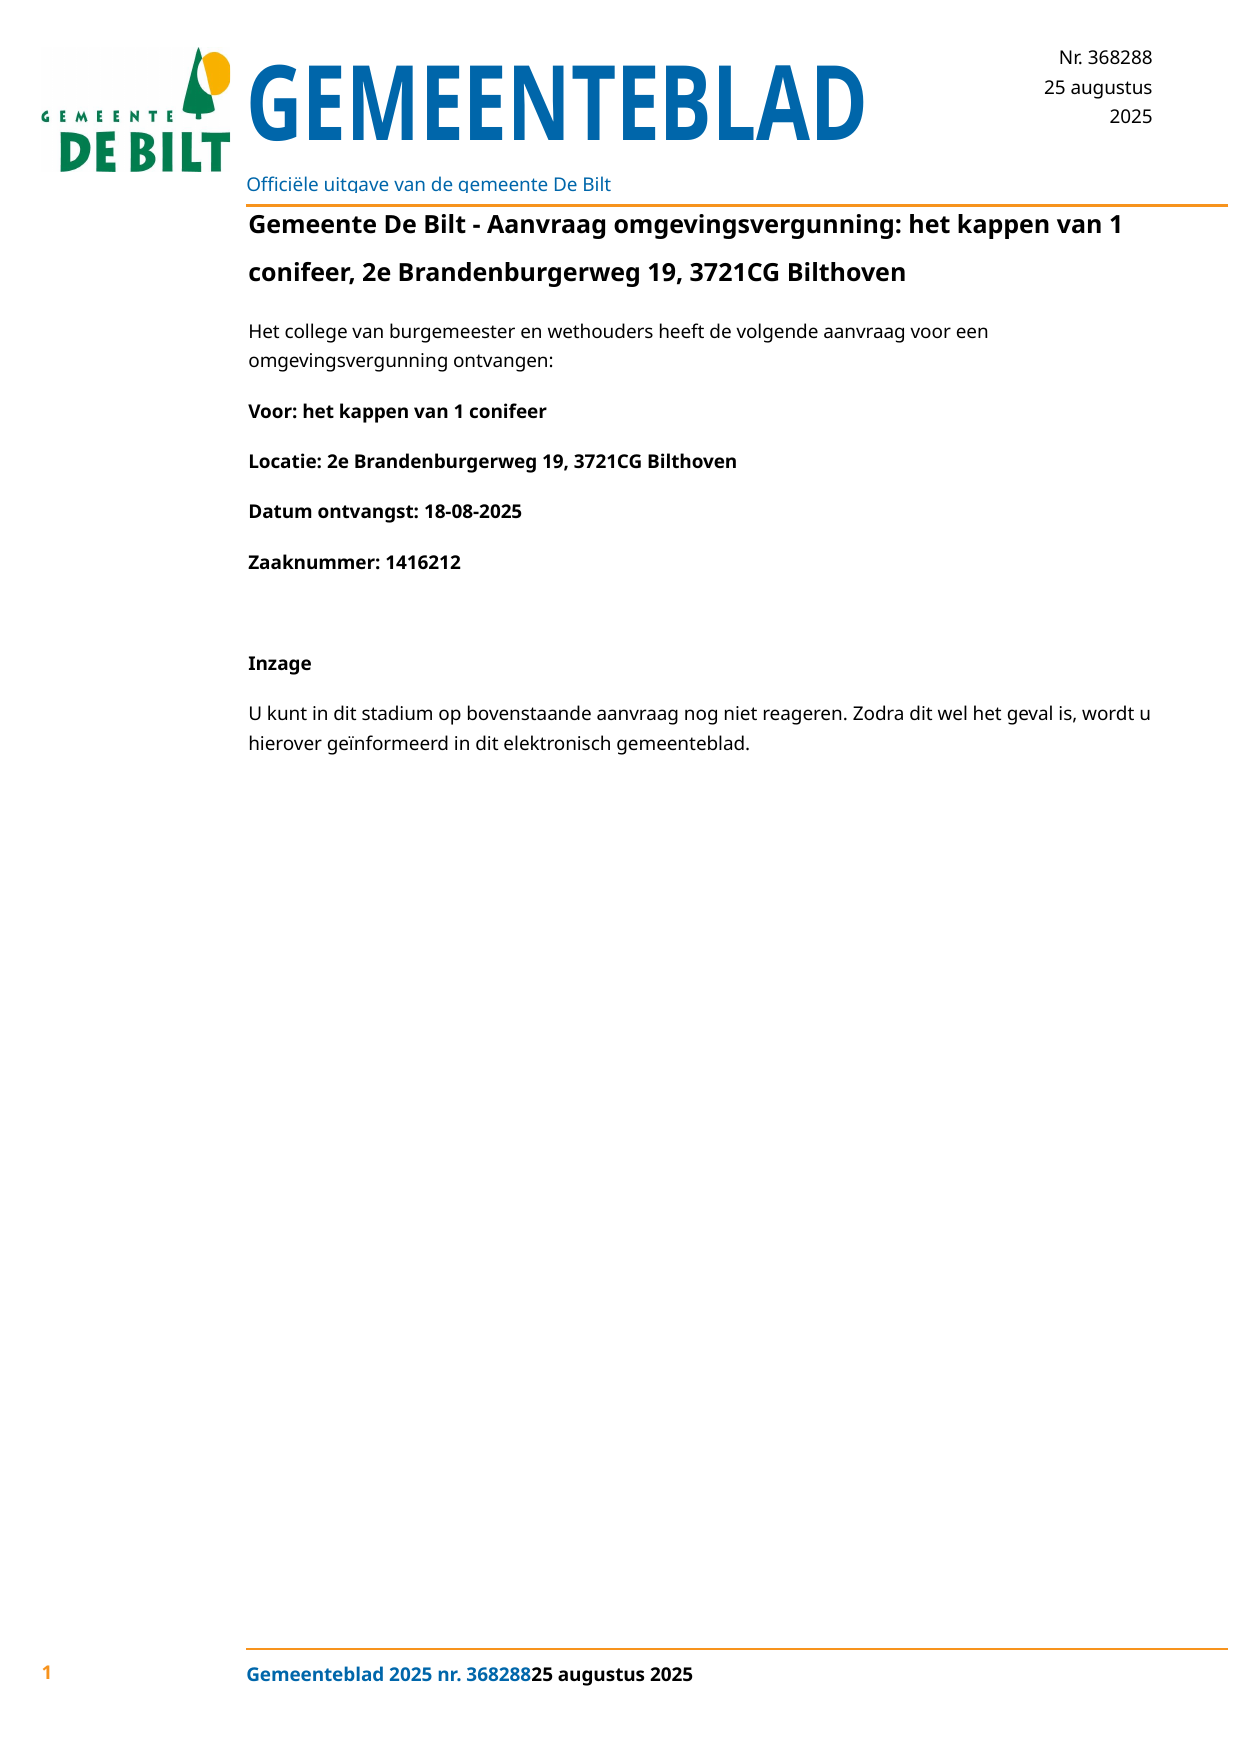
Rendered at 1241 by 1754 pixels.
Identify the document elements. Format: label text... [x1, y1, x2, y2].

text Locatie: 2e Brandenburgerweg 19, 3721CG Bilthoven [248, 448, 1152, 474]
text U kunt in dit stadium op bovenstaande aanvraag nog niet reageren. Zodra dit wel het geval is, wordt u hierover geïnformeerd in dit elektronisch gemeenteblad. [248, 700, 1152, 756]
text Inzage [248, 650, 1152, 676]
picture [41, 47, 231, 172]
text Datum ontvangst: 18-08-2025 [248, 499, 1152, 524]
text Het college van burgemeester en wethouders heeft de volgende aanvraag voor een omgevingsvergunning ontvangen: [248, 318, 1152, 373]
text Gemeente De Bilt - Aanvraag omgevingsvergunning: het kappen van 1 conifeer, 2e Brandenburgerweg 19, 3721CG Bilthoven [248, 207, 1152, 288]
text Voor: het kappen van 1 conifeer [248, 398, 1152, 424]
text Zaaknummer: 1416212 [248, 549, 1152, 575]
